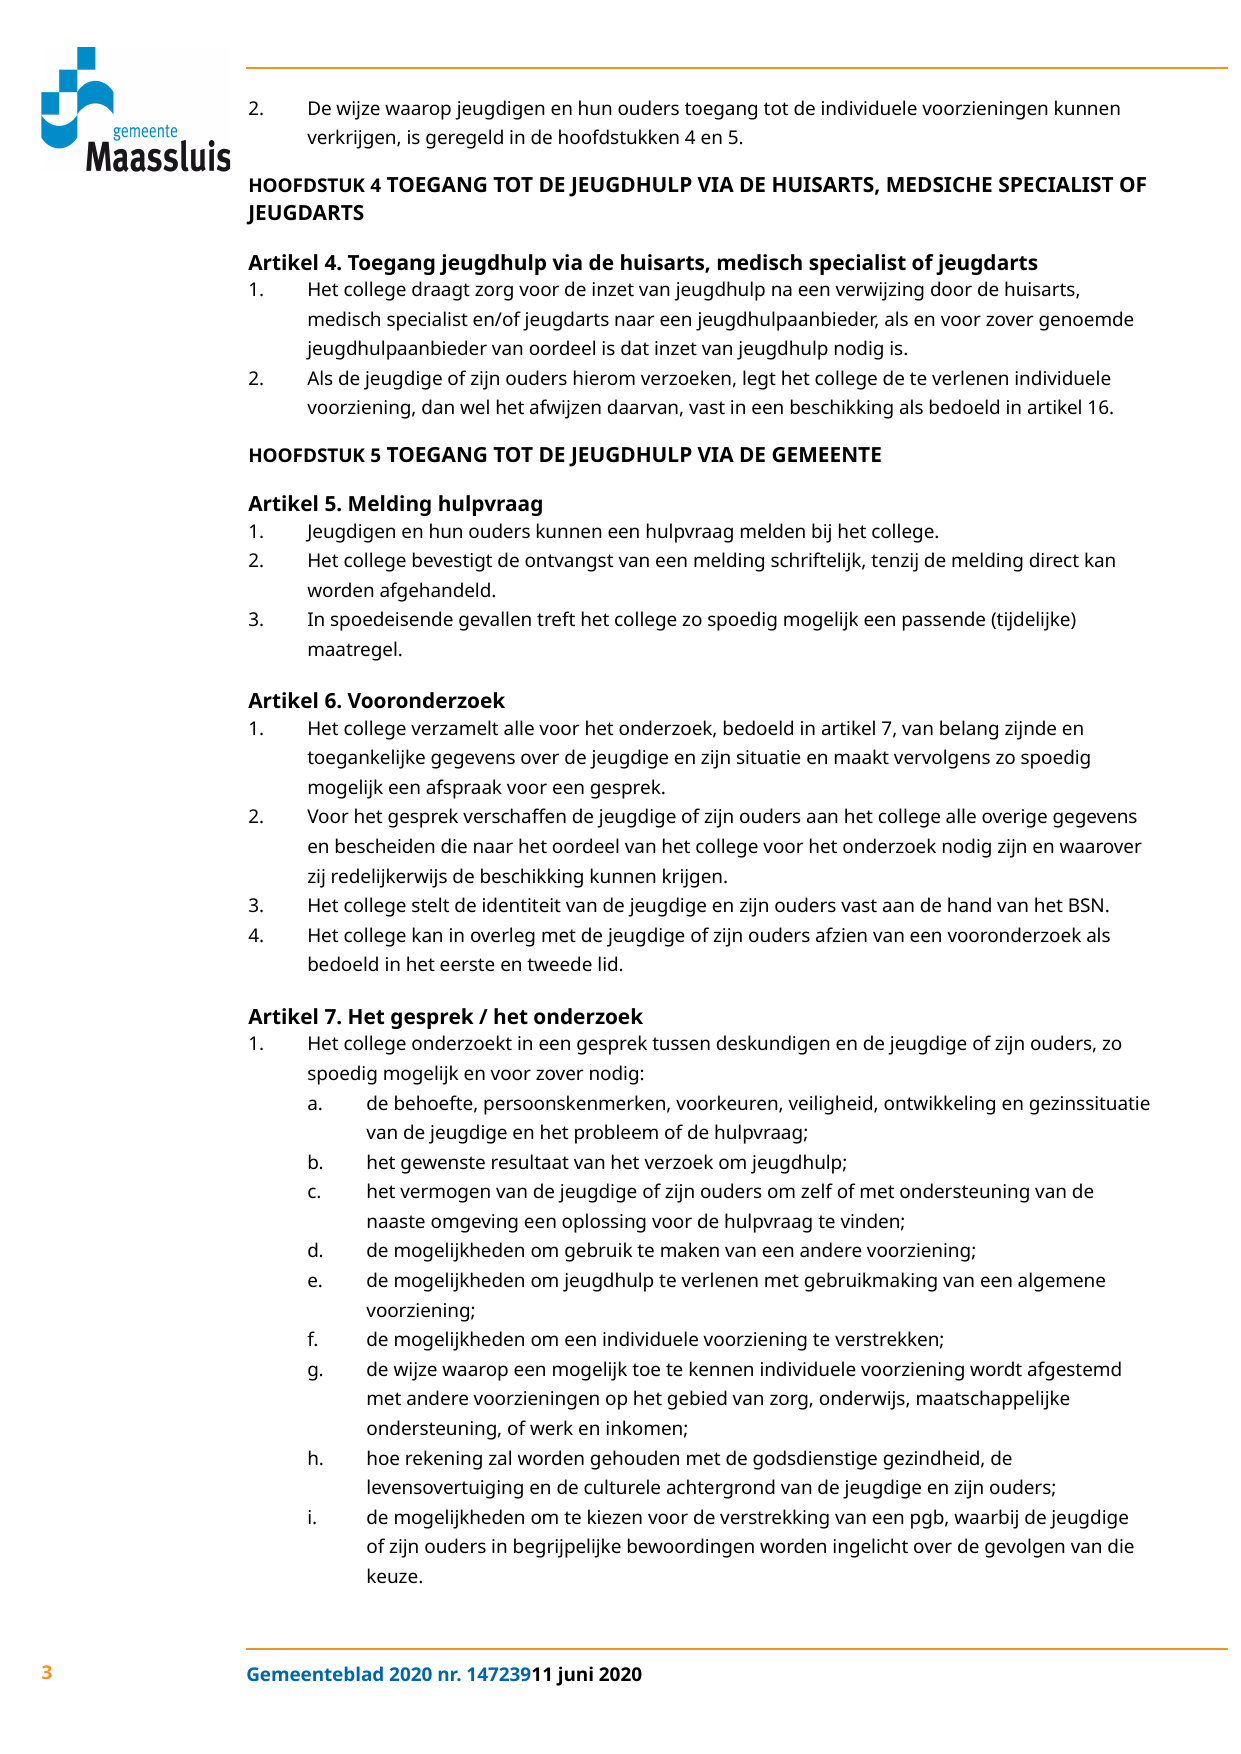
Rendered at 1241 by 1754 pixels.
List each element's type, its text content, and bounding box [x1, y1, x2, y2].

list de mogelijkheden om jeugdhulp te verlenen met gebruikmaking van een algemene voorziening; [307, 1267, 1152, 1322]
list Het college verzamelt alle voor het onderzoek, bedoeld in artikel 7, van belang zijnde en toegankelijke gegevens over de jeugdige en zijn situatie en maakt vervolgens zo spoedig mogelijk een afspraak voor een gesprek. [248, 715, 1152, 800]
list de mogelijkheden om een individuele voorziening te verstrekken; [307, 1326, 1152, 1352]
list hoe rekening zal worden gehouden met de godsdienstige gezindheid, de levensovertuiging en de culturele achtergrond van de jeugdige en zijn ouders; [307, 1445, 1152, 1500]
text Artikel 7. Het gesprek / het onderzoek [248, 1002, 1152, 1031]
picture [41, 47, 77, 92]
list Jeugdigen en hun ouders kunnen een hulpvraag melden bij het college. [248, 518, 1152, 543]
text Artikel 6. Vooronderzoek [248, 687, 1152, 715]
list Als de jeugdige of zijn ouders hierom verzoeken, legt het college de te verlenen individuele voorziening, dan wel het afwijzen daarvan, vast in een beschikking als bedoeld in artikel 16. [248, 365, 1152, 420]
list Voor het gesprek verschaffen de jeugdige of zijn ouders aan het college alle overige gegevens en bescheiden die naar het oordeel van het college voor het onderzoek nodig zijn en waarover zij redelijkerwijs de beschikking kunnen krijgen. [248, 804, 1152, 889]
list Het college bevestigt de ontvangst van een melding schriftelijk, tenzij de melding direct kan worden afgehandeld. [248, 547, 1152, 603]
list De wijze waarop jeugdigen en hun ouders toegang tot de individuele voorzieningen kunnen verkrijgen, is geregeld in de hoofdstukken 4 en 5. [248, 95, 1152, 150]
list Het college onderzoekt in een gesprek tussen deskundigen en de jeugdige of zijn ouders, zo spoedig mogelijk en voor zover nodig: [248, 1031, 1152, 1086]
list Het college kan in overleg met de jeugdige of zijn ouders afzien van een vooronderzoek als bedoeld in het eerste en tweede lid. [248, 922, 1152, 977]
list de mogelijkheden om te kiezen voor de verstrekking van een pgb, waarbij de jeugdige of zijn ouders in begrijpelijke bewoordingen worden ingelicht over de gevolgen van die keuze. [307, 1504, 1152, 1589]
picture [41, 47, 231, 172]
list het vermogen van de jeugdige of zijn ouders om zelf of met ondersteuning van de naaste omgeving een oplossing voor de hulpvraag te vinden; [307, 1178, 1152, 1234]
list de wijze waarop een mogelijk toe te kennen individuele voorziening wordt afgestemd met andere voorzieningen op het gebied van zorg, onderwijs, maatschappelijke ondersteuning, of werk en inkomen; [307, 1356, 1152, 1441]
list Het college draagt zorg voor de inzet van jeugdhulp na een verwijzing door de huisarts, medisch specialist en/of jeugdarts naar een jeugdhulpaanbieder, als en voor zover genoemde jeugdhulpaanbieder van oordeel is dat inzet van jeugdhulp nodig is. [248, 276, 1152, 361]
list de mogelijkheden om gebruik te maken van een andere voorziening; [307, 1238, 1152, 1263]
list het gewenste resultaat van het verzoek om jeugdhulp; [307, 1149, 1152, 1174]
text Artikel 5. Melding hulpvraag [248, 489, 1152, 518]
text HOOFDSTUK 5 TOEGANG TOT DE JEUGDHULP VIA DE GEMEENTE [248, 440, 1152, 468]
list Het college stelt de identiteit van de jeugdige en zijn ouders vast aan de hand van het BSN. [248, 892, 1152, 918]
text Artikel 4. Toegang jeugdhulp via de huisarts, medisch specialist of jeugdarts [248, 248, 1152, 276]
text HOOFDSTUK 4 TOEGANG TOT DE JEUGDHULP VIA DE HUISARTS, MEDSICHE SPECIALIST OF JEUGDARTS [248, 170, 1152, 227]
list de behoefte, persoonskenmerken, voorkeuren, veiligheid, ontwikkeling en gezinssituatie van de jeugdige en het probleem of de hulpvraag; [307, 1090, 1152, 1145]
list In spoedeisende gevallen treft het college zo spoedig mogelijk een passende (tijdelijke) maatregel. [248, 607, 1152, 662]
